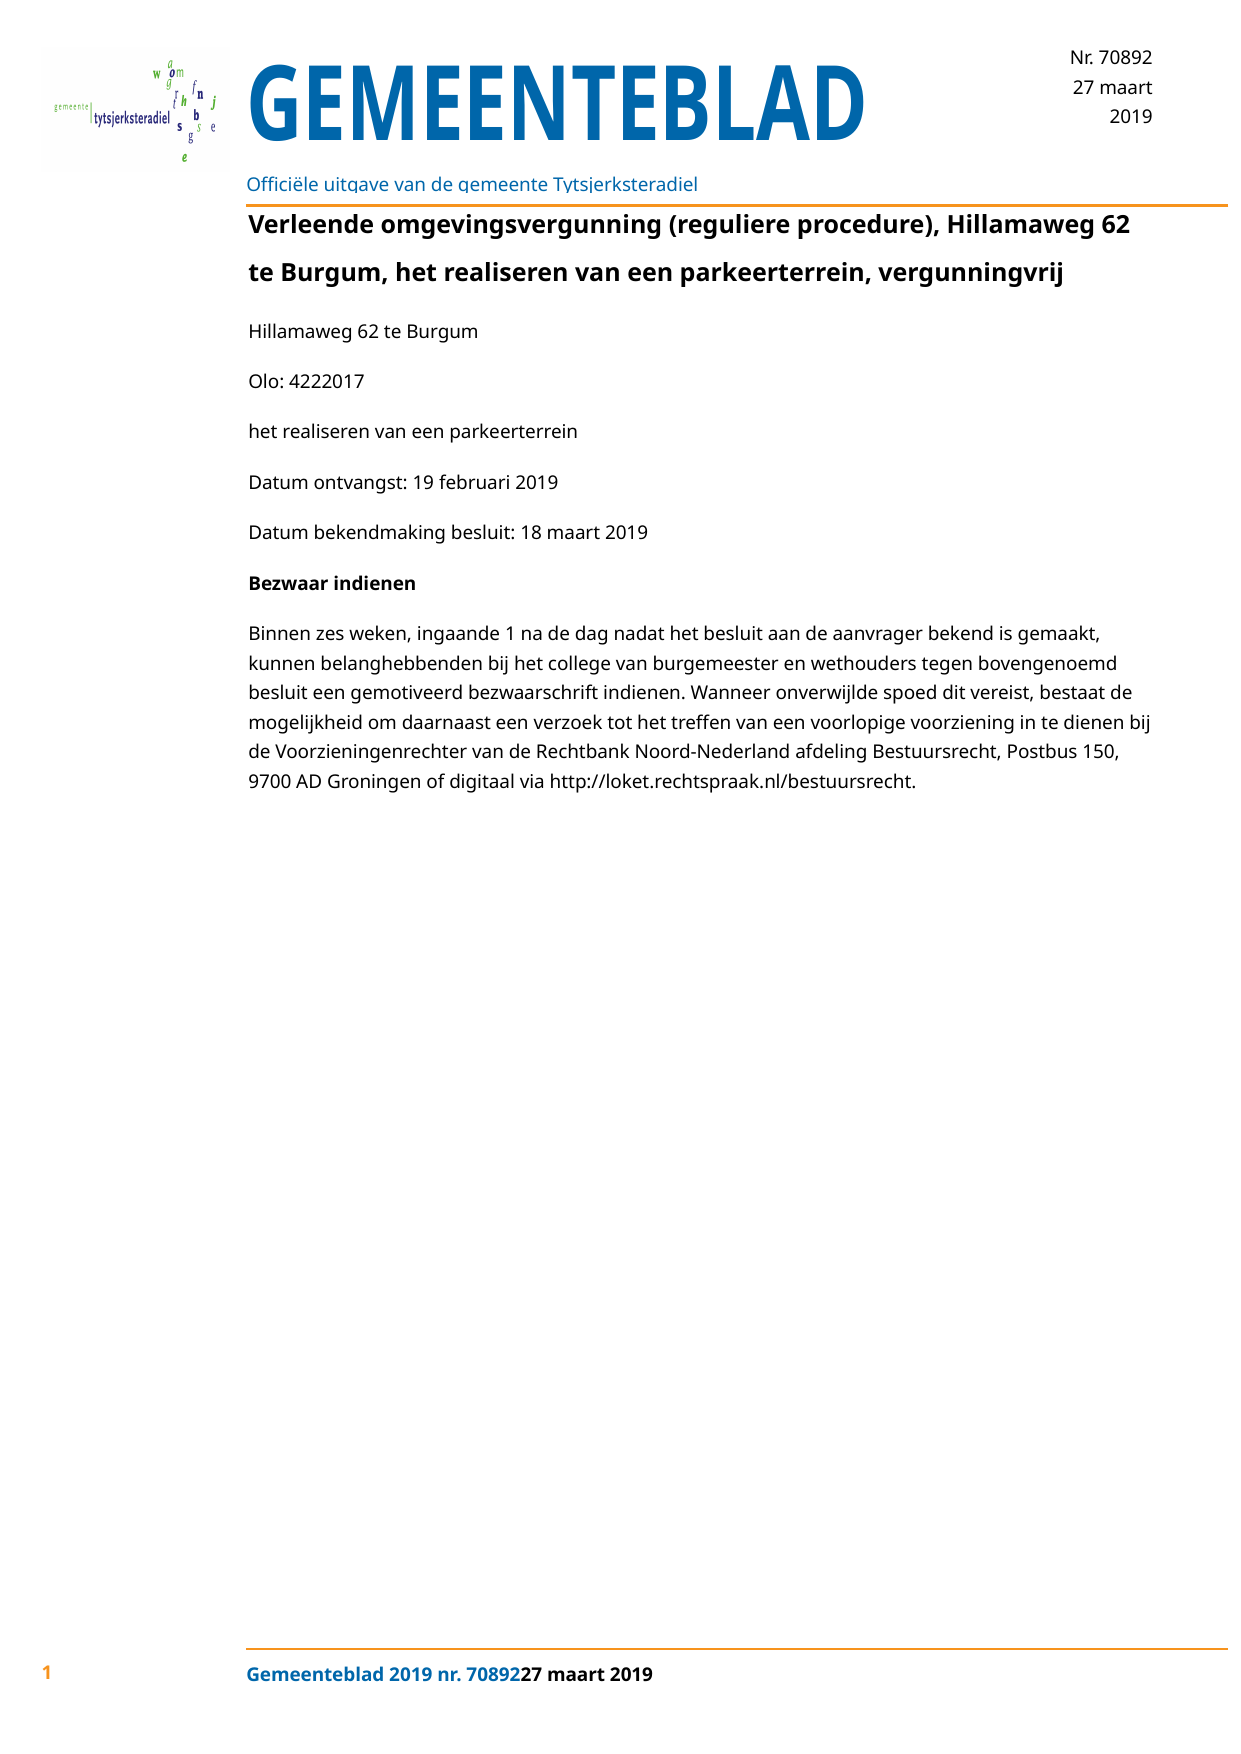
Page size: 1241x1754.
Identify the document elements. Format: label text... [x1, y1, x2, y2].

text Binnen zes weken, ingaande 1 na de dag nadat het besluit aan de aanvrager bekend is gemaakt, kunnen belanghebbenden bij het college van burgemeester en wethouders tegen bovengenoemd besluit een gemotiveerd bezwaarschrift indienen. Wanneer onverwijlde spoed dit vereist, bestaat de mogelijkheid om daarnaast een verzoek tot het treffen van een voorlopige voorziening in te dienen bij de Voorzieningenrechter van de Rechtbank Noord-Nederland afdeling Bestuursrecht, Postbus 150, 9700 AD Groningen of digitaal via http://loket.rechtspraak.nl/bestuursrecht. [248, 620, 1152, 794]
text Verleende omgevingsvergunning (reguliere procedure), Hillamaweg 62 te Burgum, het realiseren van een parkeerterrein, vergunningvrij [248, 207, 1152, 288]
text Bezwaar indienen [248, 570, 1152, 596]
text Hillamaweg 62 te Burgum [248, 318, 1152, 344]
text Olo: 4222017 [248, 368, 1152, 394]
text Datum bekendmaking besluit: 18 maart 2019 [248, 519, 1152, 545]
text het realiseren van een parkeerterrein [248, 419, 1152, 444]
text Datum ontvangst: 19 februari 2019 [248, 469, 1152, 495]
picture [41, 47, 231, 172]
